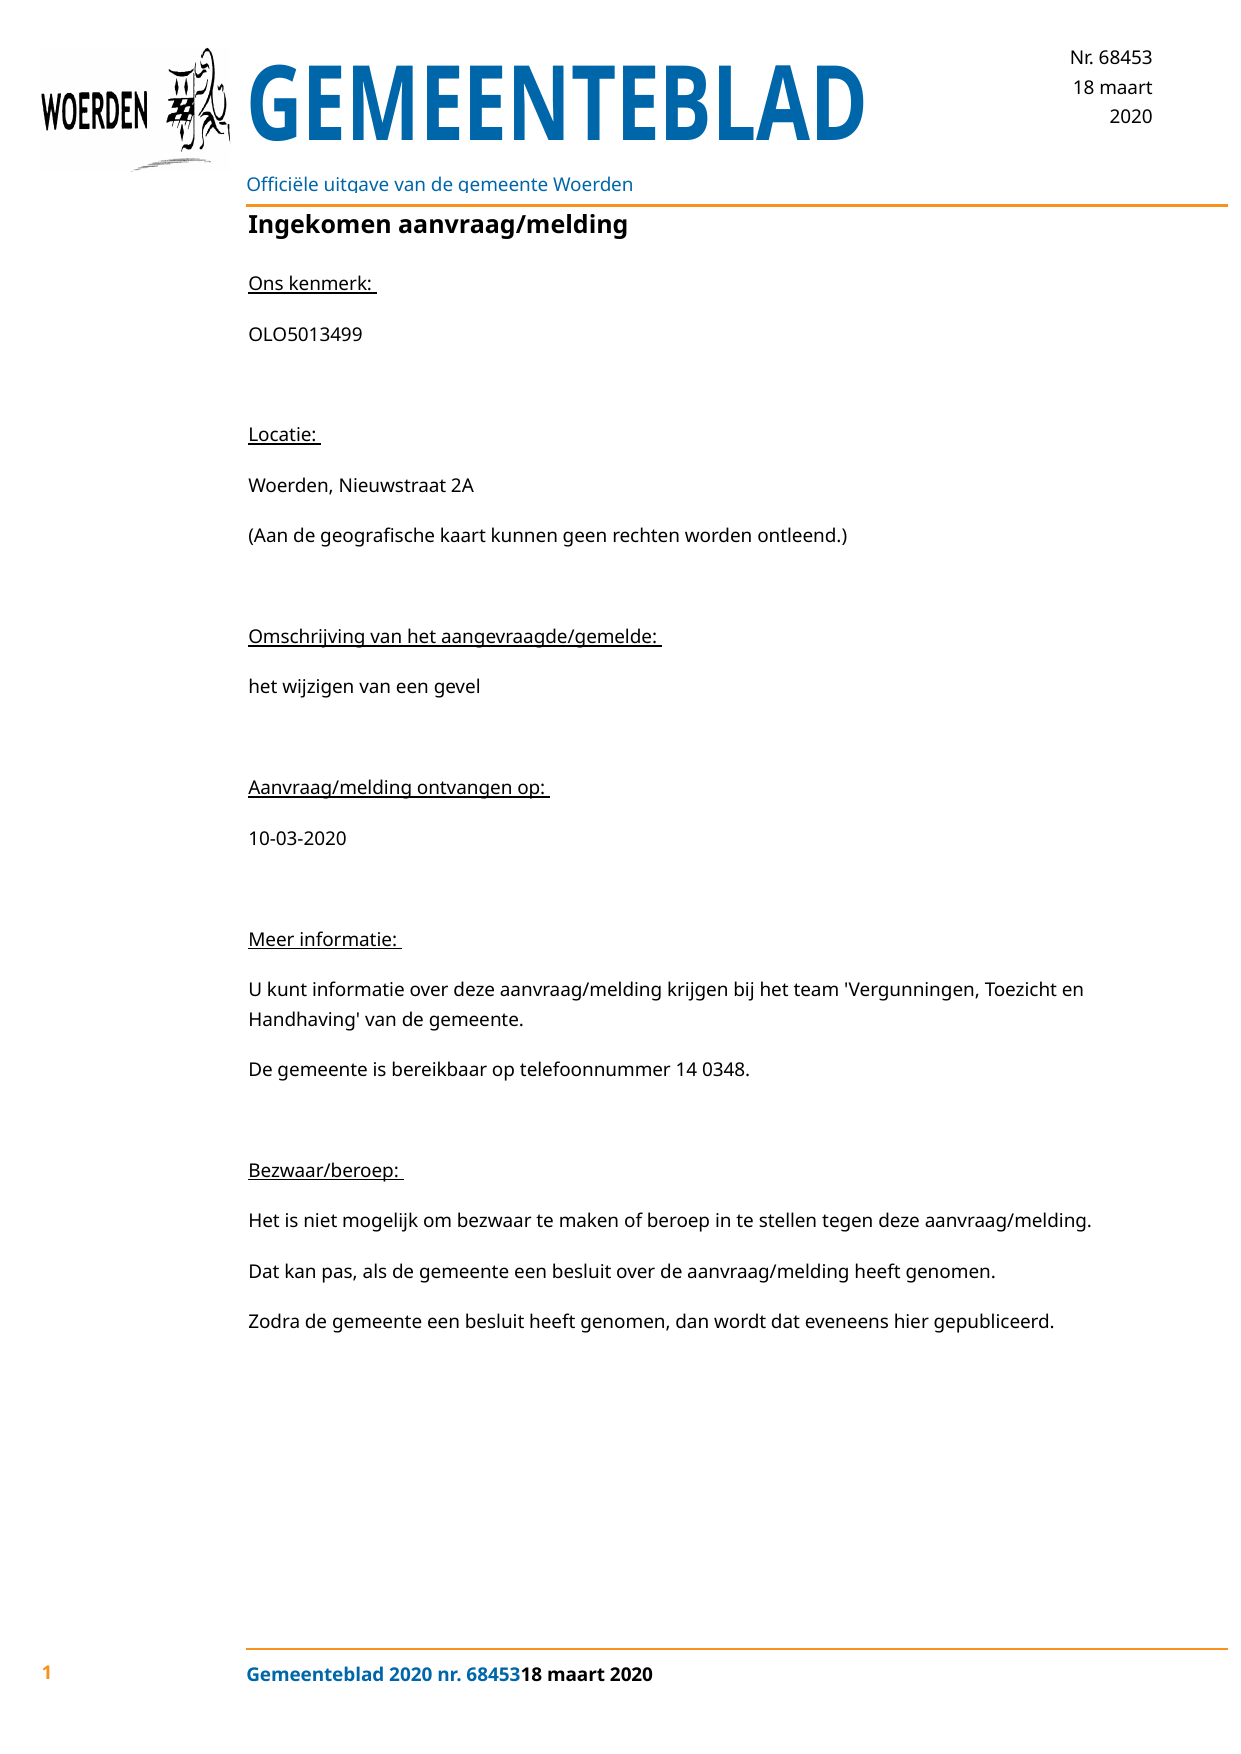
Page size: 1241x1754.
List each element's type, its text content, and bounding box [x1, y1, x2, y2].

text Meer informatie: [248, 926, 1152, 951]
text Aanvraag/melding ontvangen op: [248, 774, 1152, 800]
text Omschrijving van het aangevraagde/gemelde: [248, 623, 1152, 649]
picture [41, 47, 231, 172]
text 10-03-2020 [248, 825, 1152, 851]
text Bezwaar/beroep: [248, 1157, 1152, 1183]
text Locatie: [248, 422, 1152, 447]
text Het is niet mogelijk om bezwaar te maken of beroep in te stellen tegen deze aanvraag/melding. [248, 1207, 1152, 1233]
text OLO5013499 [248, 321, 1152, 346]
text Zodra de gemeente een besluit heeft genomen, dan wordt dat eveneens hier gepubliceerd. [248, 1308, 1152, 1334]
text (Aan de geografische kaart kunnen geen rechten worden ontleend.) [248, 522, 1152, 548]
text het wijzigen van een gevel [248, 674, 1152, 699]
text De gemeente is bereikbaar op telefoonnummer 14 0348. [248, 1056, 1152, 1082]
text Ons kenmerk: [248, 270, 1152, 296]
text Ingekomen aanvraag/melding [248, 207, 1152, 241]
text U kunt informatie over deze aanvraag/melding krijgen bij het team 'Vergunningen, Toezicht en Handhaving' van de gemeente. [248, 976, 1152, 1031]
text Dat kan pas, als de gemeente een besluit over de aanvraag/melding heeft genomen. [248, 1258, 1152, 1283]
text Woerden, Nieuwstraat 2A [248, 472, 1152, 498]
